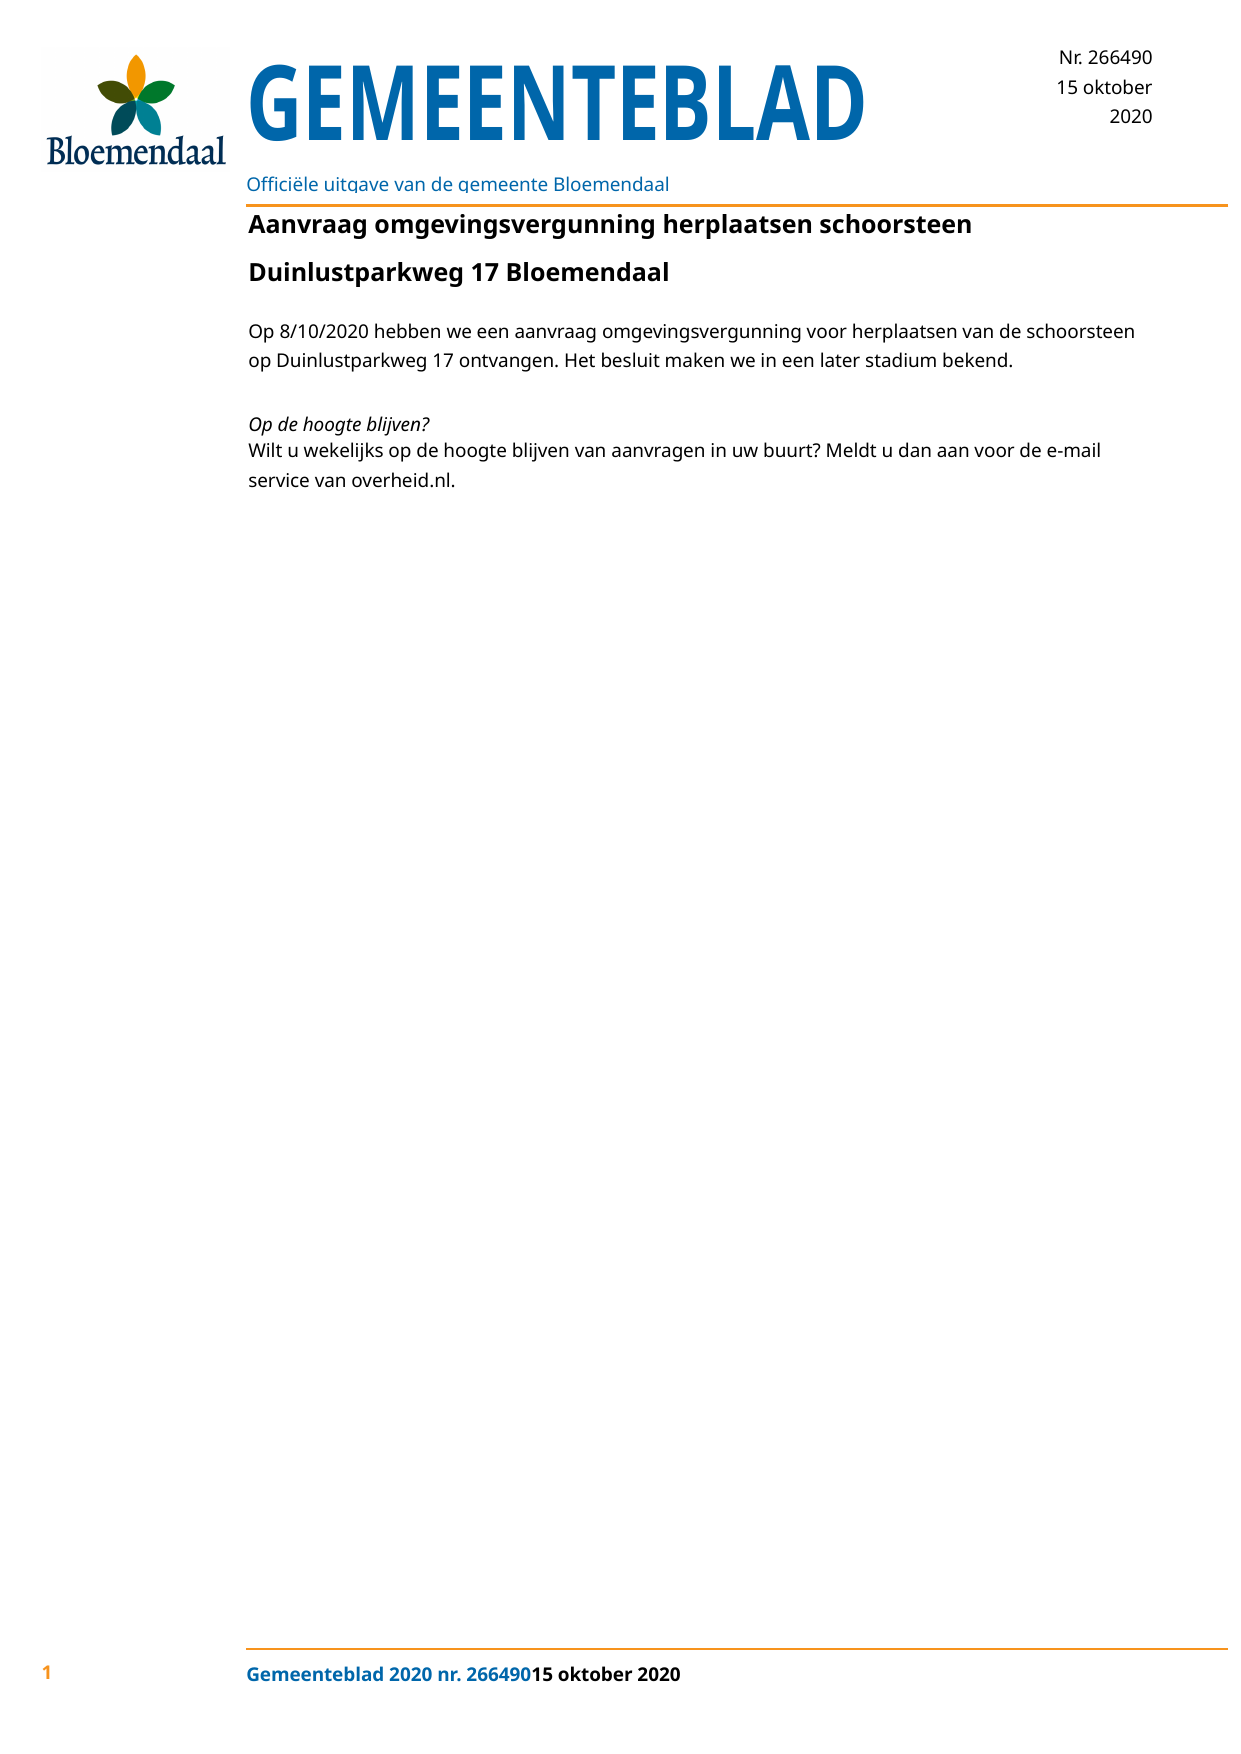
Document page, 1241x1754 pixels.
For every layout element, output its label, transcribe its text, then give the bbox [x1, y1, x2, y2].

picture [41, 47, 231, 172]
text Op de hoogte blijven? [248, 411, 1152, 437]
text Wilt u wekelijks op de hoogte blijven van aanvragen in uw buurt? Meldt u dan aan voor de e-mail service van overheid.nl. [248, 437, 1152, 492]
text Op 8/10/2020 hebben we een aanvraag omgevingsvergunning voor herplaatsen van de schoorsteen op Duinlustparkweg 17 ontvangen. Het besluit maken we in een later stadium bekend. [248, 318, 1152, 373]
text Aanvraag omgevingsvergunning herplaatsen schoorsteen Duinlustparkweg 17 Bloemendaal [248, 207, 1152, 288]
